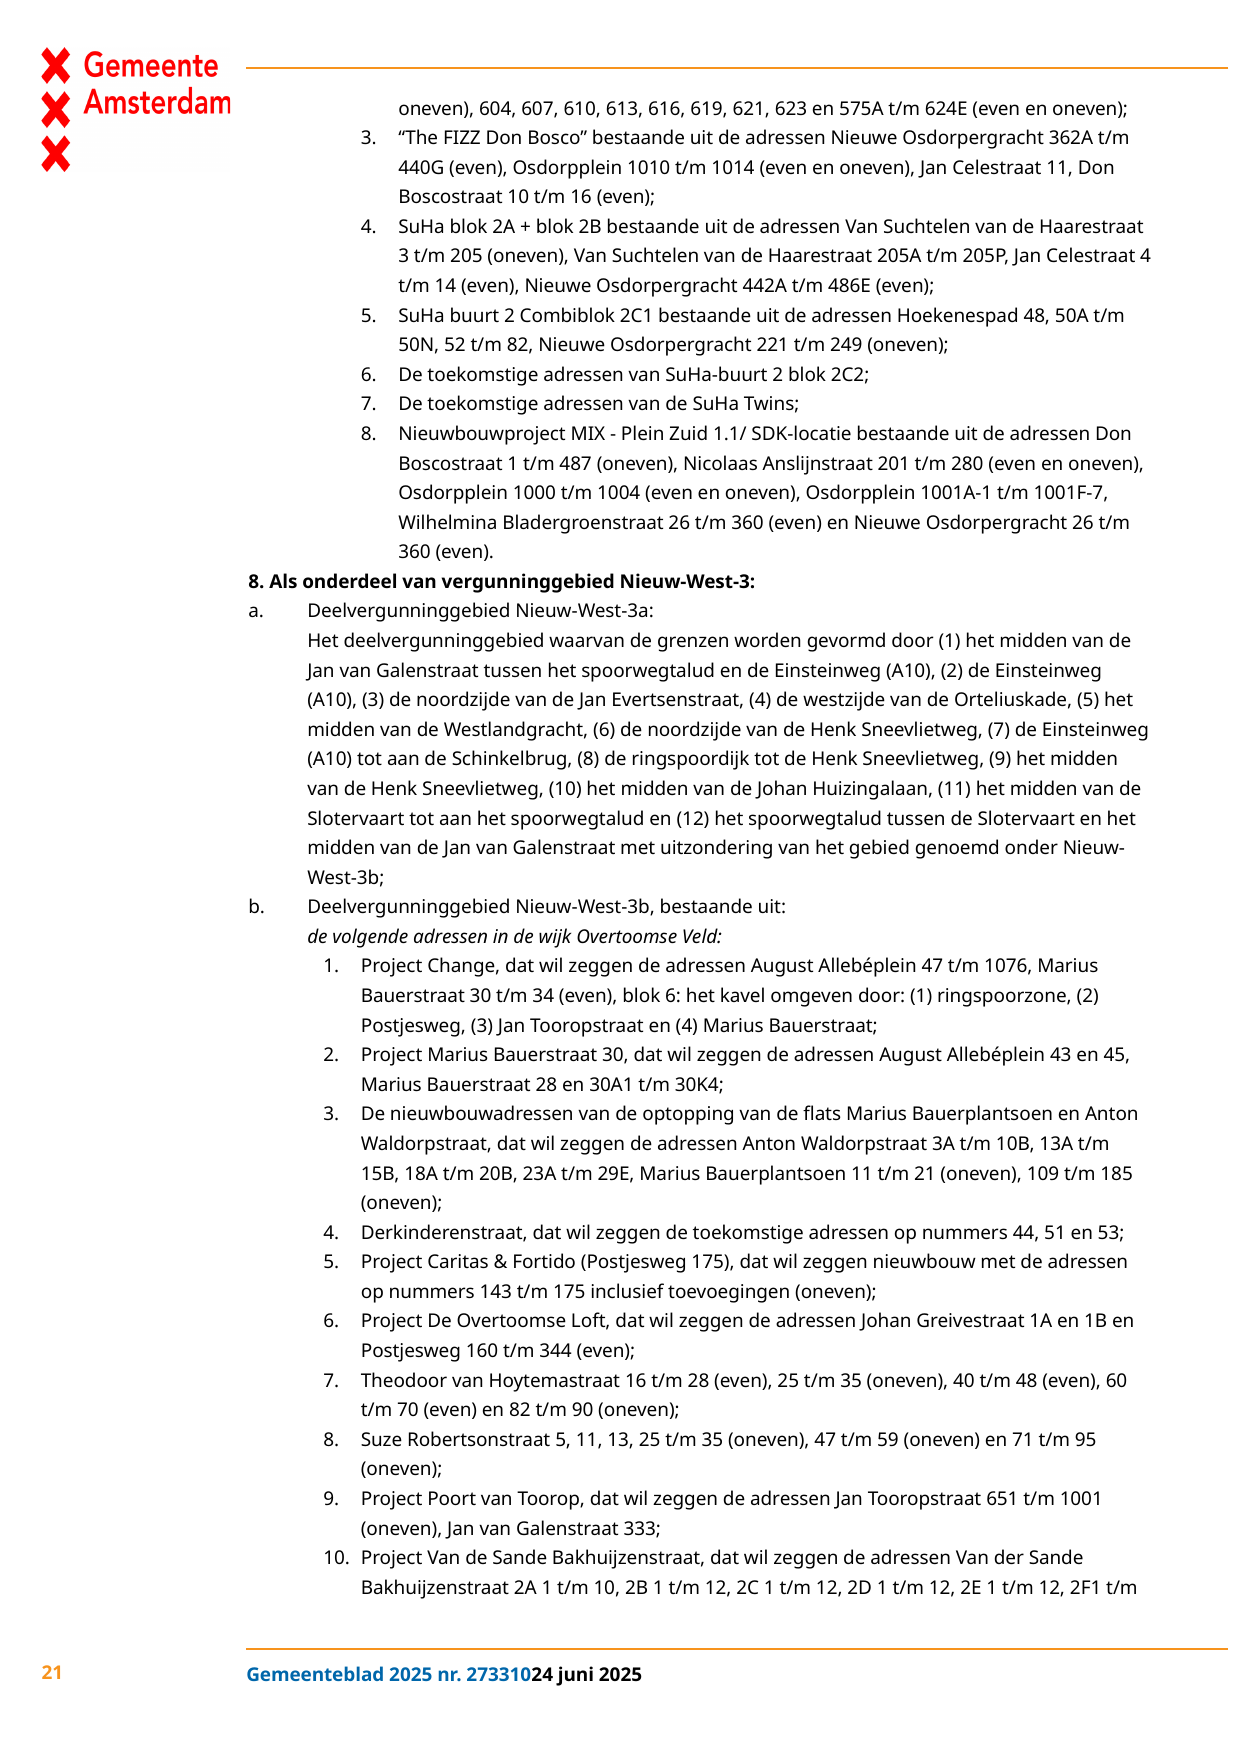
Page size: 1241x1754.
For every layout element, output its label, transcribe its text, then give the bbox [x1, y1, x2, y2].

text 8. Als onderdeel van vergunninggebied Nieuw-West-3: [248, 568, 1152, 594]
list Derkinderenstraat, dat wil zeggen de toekomstige adressen op nummers 44, 51 en 53; [323, 1219, 1152, 1245]
list De nieuwbouwadressen van de optopping van de flats Marius Bauerplantsoen en Anton Waldorpstraat, dat wil zeggen de adressen Anton Waldorpstraat 3A t/m 10B, 13A t/m 15B, 18A t/m 20B, 23A t/m 29E, Marius Bauerplantsoen 11 t/m 21 (oneven), 109 t/m 185 (oneven); [323, 1101, 1152, 1215]
list Nieuwbouwproject MIX - Plein Zuid 1.1/ SDK-locatie bestaande uit de adressen Don Boscostraat 1 t/m 487 (oneven), Nicolaas Anslijnstraat 201 t/m 280 (even en oneven), Osdorpplein 1000 t/m 1004 (even en oneven), Osdorpplein 1001A-1 t/m 1001F-7, Wilhelmina Bladergroenstraat 26 t/m 360 (even) en Nieuwe Osdorpergracht 26 t/m 360 (even). [361, 420, 1152, 564]
list Project De Overtoomse Loft, dat wil zeggen de adressen Johan Greivestraat 1A en 1B en Postjesweg 160 t/m 344 (even); [323, 1308, 1152, 1363]
list de volgende adressen in de wijk Overtoomse Veld: [248, 923, 1152, 949]
list Deelvergunninggebied Nieuw-West-3a: [248, 598, 1152, 623]
list SuHa buurt 2 Combiblok 2C1 bestaande uit de adressen Hoekenespad 48, 50A t/m 50N, 52 t/m 82, Nieuwe Osdorpergracht 221 t/m 249 (oneven); [361, 302, 1152, 357]
list Project Van de Sande Bakhuijzenstraat, dat wil zeggen de adressen Van der Sande Bakhuijzenstraat 2A 1 t/m 10, 2B 1 t/m 12, 2C 1 t/m 12, 2D 1 t/m 12, 2E 1 t/m 12, 2F1 t/m [323, 1544, 1152, 1600]
list Project Poort van Toorop, dat wil zeggen de adressen Jan Tooropstraat 651 t/m 1001 (oneven), Jan van Galenstraat 333; [323, 1485, 1152, 1541]
list Project Marius Bauerstraat 30, dat wil zeggen de adressen August Allebéplein 43 en 45, Marius Bauerstraat 28 en 30A1 t/m 30K4; [323, 1041, 1152, 1097]
list Theodoor van Hoytemastraat 16 t/m 28 (even), 25 t/m 35 (oneven), 40 t/m 48 (even), 60 t/m 70 (even) en 82 t/m 90 (oneven); [323, 1367, 1152, 1422]
list Het deelvergunninggebied waarvan de grenzen worden gevormd door (1) het midden van de Jan van Galenstraat tussen het spoorwegtalud en de Einsteinweg (A10), (2) de Einsteinweg (A10), (3) de noordzijde van de Jan Evertsenstraat, (4) de westzijde van de Orteliuskade, (5) het midden van de Westlandgracht, (6) de noordzijde van de Henk Sneevlietweg, (7) de Einsteinweg (A10) tot aan de Schinkelbrug, (8) de ringspoordijk tot de Henk Sneevlietweg, (9) het midden van de Henk Sneevlietweg, (10) het midden van de Johan Huizingalaan, (11) het midden van de Slotervaart tot aan het spoorwegtalud en (12) het spoorwegtalud tussen de Slotervaart en het midden van de Jan van Galenstraat met uitzondering van het gebied genoemd onder Nieuw-West-3b; [248, 627, 1152, 890]
list Deelvergunninggebied Nieuw-West-3b, bestaande uit: [248, 893, 1152, 919]
list oneven), 604, 607, 610, 613, 616, 619, 621, 623 en 575A t/m 624E (even en oneven); [361, 95, 1152, 121]
list Project Caritas & Fortido (Postjesweg 175), dat wil zeggen nieuwbouw met de adressen op nummers 143 t/m 175 inclusief toevoegingen (oneven); [323, 1248, 1152, 1304]
list De toekomstige adressen van SuHa-buurt 2 blok 2C2; [361, 361, 1152, 387]
list SuHa blok 2A + blok 2B bestaande uit de adressen Van Suchtelen van de Haarestraat 3 t/m 205 (oneven), Van Suchtelen van de Haarestraat 205A t/m 205P, Jan Celestraat 4 t/m 14 (even), Nieuwe Osdorpergracht 442A t/m 486E (even); [361, 213, 1152, 298]
list Suze Robertsonstraat 5, 11, 13, 25 t/m 35 (oneven), 47 t/m 59 (oneven) en 71 t/m 95 (oneven); [323, 1426, 1152, 1481]
list De toekomstige adressen van de SuHa Twins; [361, 391, 1152, 416]
picture [41, 47, 231, 172]
list “The FIZZ Don Bosco” bestaande uit de adressen Nieuwe Osdorpergracht 362A t/m 440G (even), Osdorpplein 1010 t/m 1014 (even en oneven), Jan Celestraat 11, Don Boscostraat 10 t/m 16 (even); [361, 124, 1152, 209]
list Project Change, dat wil zeggen de adressen August Allebéplein 47 t/m 1076, Marius Bauerstraat 30 t/m 34 (even), blok 6: het kavel omgeven door: (1) ringspoorzone, (2) Postjesweg, (3) Jan Tooropstraat en (4) Marius Bauerstraat; [323, 953, 1152, 1038]
